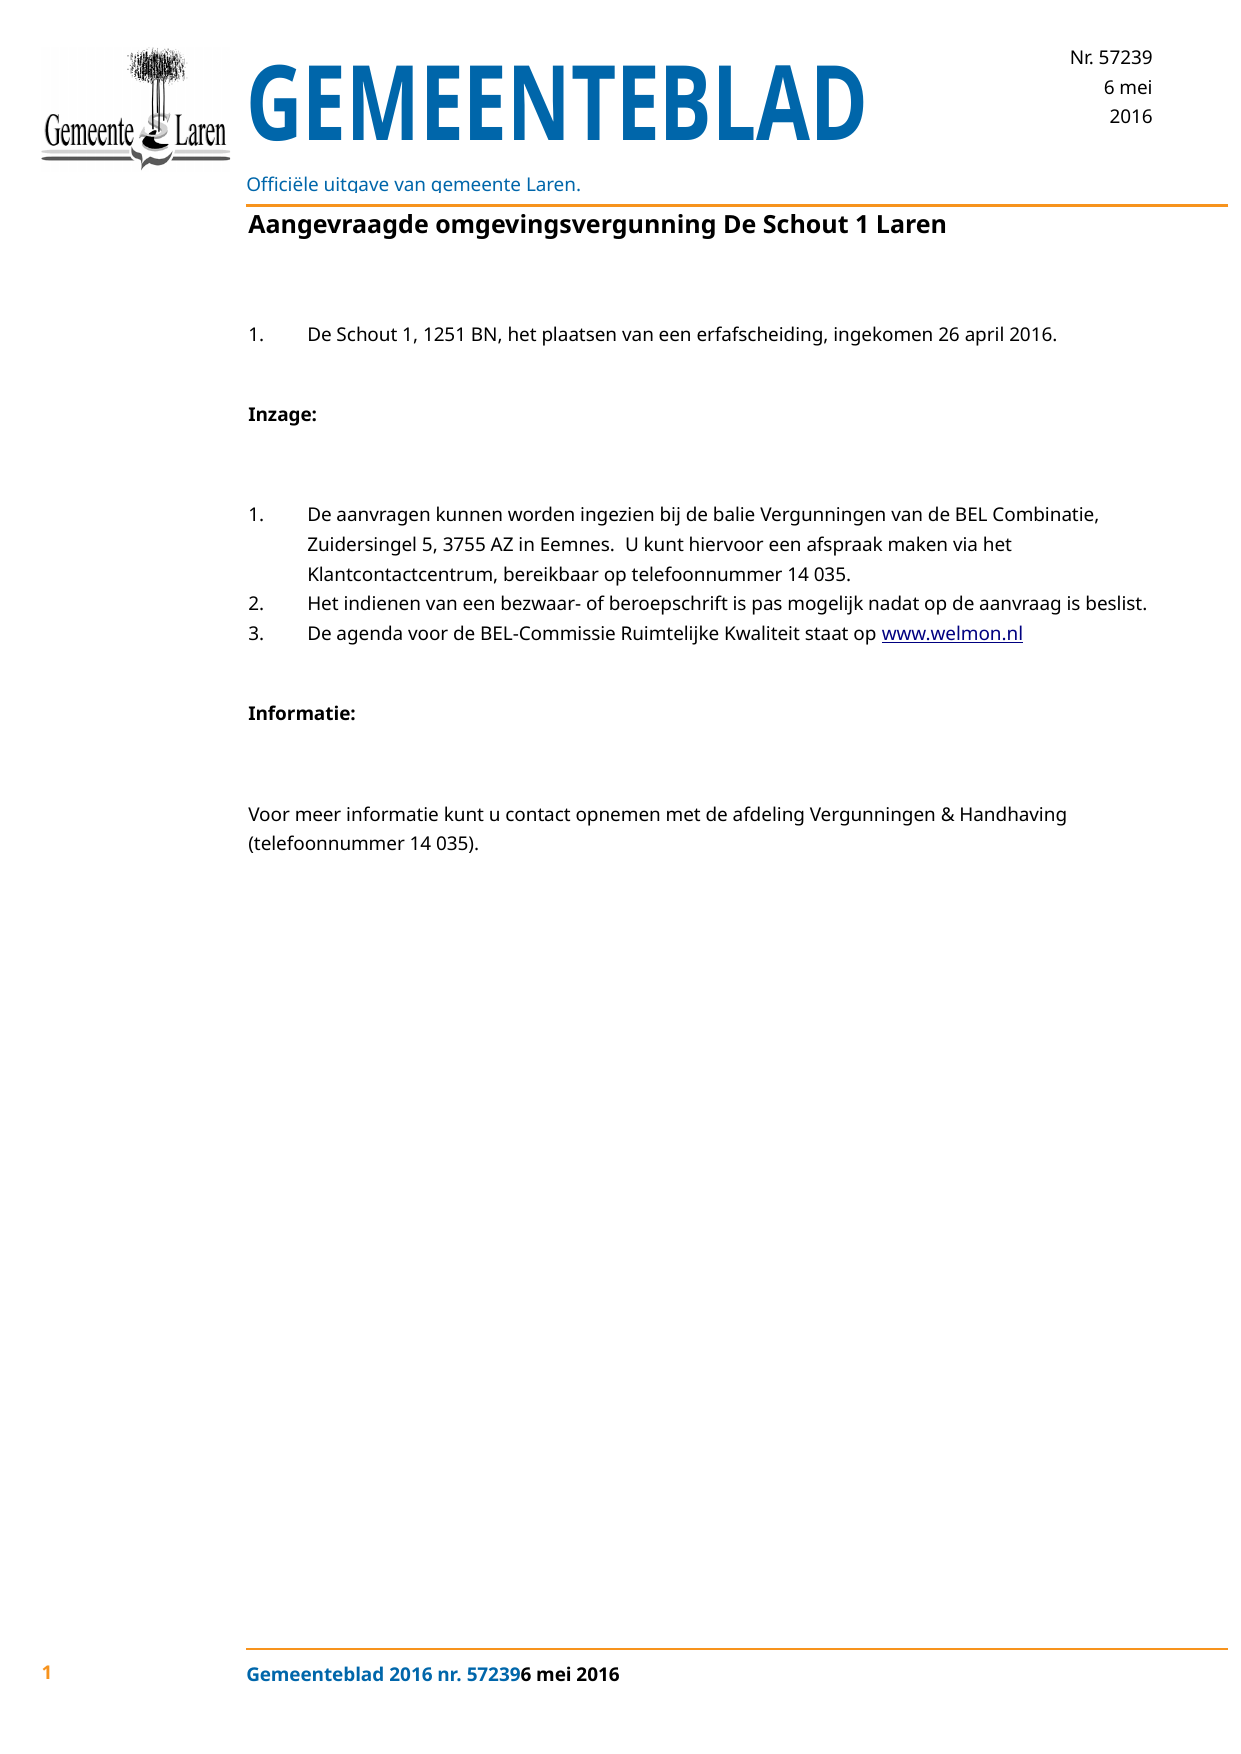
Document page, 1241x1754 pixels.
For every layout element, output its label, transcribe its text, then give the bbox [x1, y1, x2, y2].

list De aanvragen kunnen worden ingezien bij de balie Vergunningen van de BEL Combinatie, Zuidersingel 5, 3755 AZ in Eemnes. U kunt hiervoor een afspraak maken via het Klantcontactcentrum, bereikbaar op telefoonnummer 14 035. [248, 502, 1152, 586]
text Voor meer informatie kunt u contact opnemen met de afdeling Vergunningen & Handhaving (telefoonnummer 14 035). [248, 801, 1152, 856]
text Inzage: [248, 401, 1152, 426]
list De agenda voor de BEL-Commissie Ruimtelijke Kwaliteit staat op www.welmon.nl [248, 620, 1152, 646]
list De Schout 1, 1251 BN, het plaatsen van een erfafscheiding, ingekomen 26 april 2016. [248, 321, 1152, 346]
text Aangevraagde omgevingsvergunning De Schout 1 Laren [248, 207, 1152, 241]
list Het indienen van een bezwaar- of beroepschrift is pas mogelijk nadat op de aanvraag is beslist. [248, 590, 1152, 616]
picture [41, 47, 231, 172]
text Informatie: [248, 700, 1152, 726]
